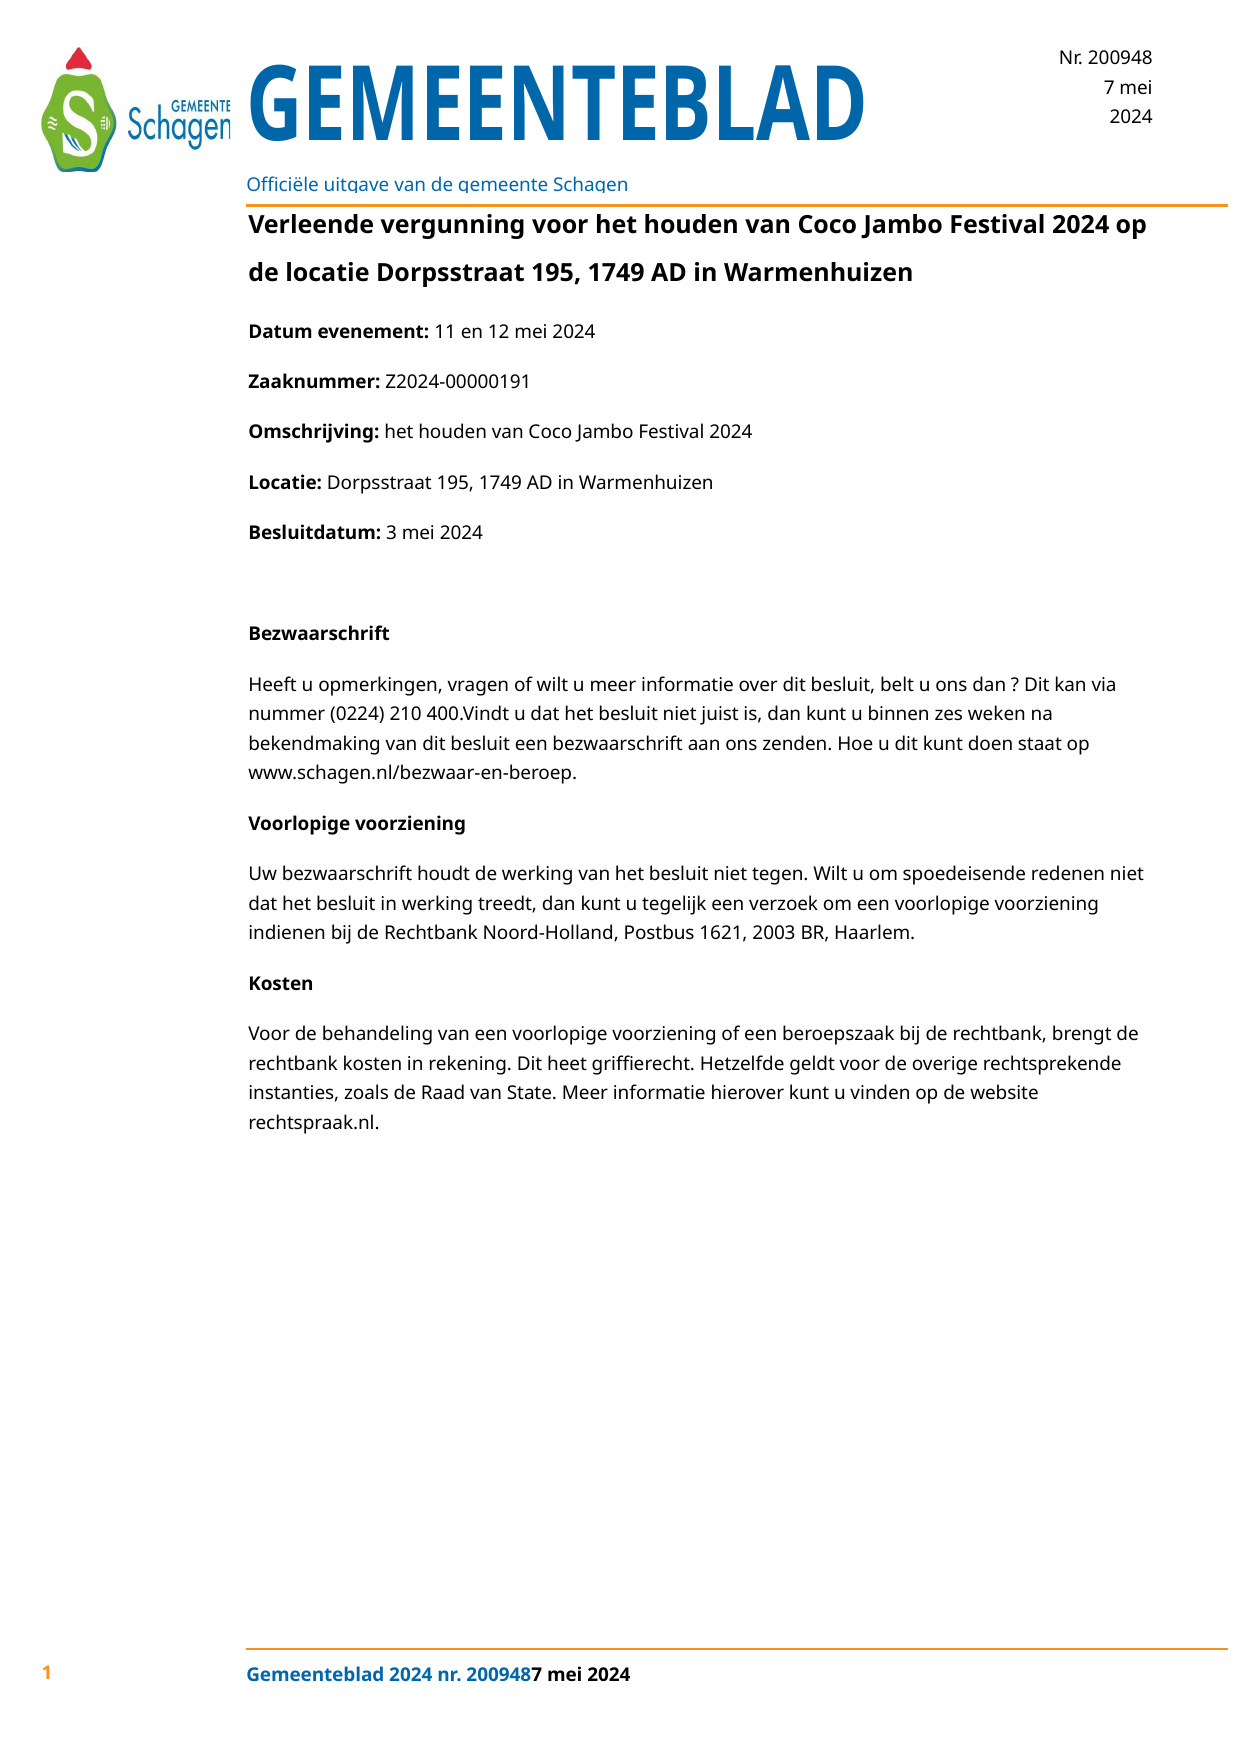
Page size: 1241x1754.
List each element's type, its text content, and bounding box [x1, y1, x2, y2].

picture [41, 47, 231, 172]
text Bezwaarschrift [248, 620, 1152, 646]
text Datum evenement: 11 en 12 mei 2024 [248, 318, 1152, 344]
text Zaaknummer: Z2024-00000191 [248, 368, 1152, 394]
text Voorlopige voorziening [248, 810, 1152, 836]
text Voor de behandeling van een voorlopige voorziening of een beroepszaak bij de rechtbank, brengt de rechtbank kosten in rekening. Dit heet griffierecht. Hetzelfde geldt voor de overige rechtsprekende instanties, zoals de Raad van State. Meer informatie hierover kunt u vinden op de website rechtspraak.nl. [248, 1020, 1152, 1135]
text Kosten [248, 970, 1152, 996]
text Uw bezwaarschrift houdt de werking van het besluit niet tegen. Wilt u om spoedeisende redenen niet dat het besluit in werking treedt, dan kunt u tegelijk een verzoek om een voorlopige voorziening indienen bij de Rechtbank Noord-Holland, Postbus 1621, 2003 BR, Haarlem. [248, 860, 1152, 945]
text Omschrijving: het houden van Coco Jambo Festival 2024 [248, 419, 1152, 444]
text Locatie: Dorpsstraat 195, 1749 AD in Warmenhuizen [248, 469, 1152, 495]
text Verleende vergunning voor het houden van Coco Jambo Festival 2024 op de locatie Dorpsstraat 195, 1749 AD in Warmenhuizen [248, 207, 1152, 288]
text Heeft u opmerkingen, vragen of wilt u meer informatie over dit besluit, belt u ons dan ? Dit kan via nummer (0224) 210 400.Vindt u dat het besluit niet juist is, dan kunt u binnen zes weken na bekendmaking van dit besluit een bezwaarschrift aan ons zenden. Hoe u dit kunt doen staat op www.schagen.nl/bezwaar-en-beroep. [248, 671, 1152, 785]
text Besluitdatum: 3 mei 2024 [248, 519, 1152, 545]
